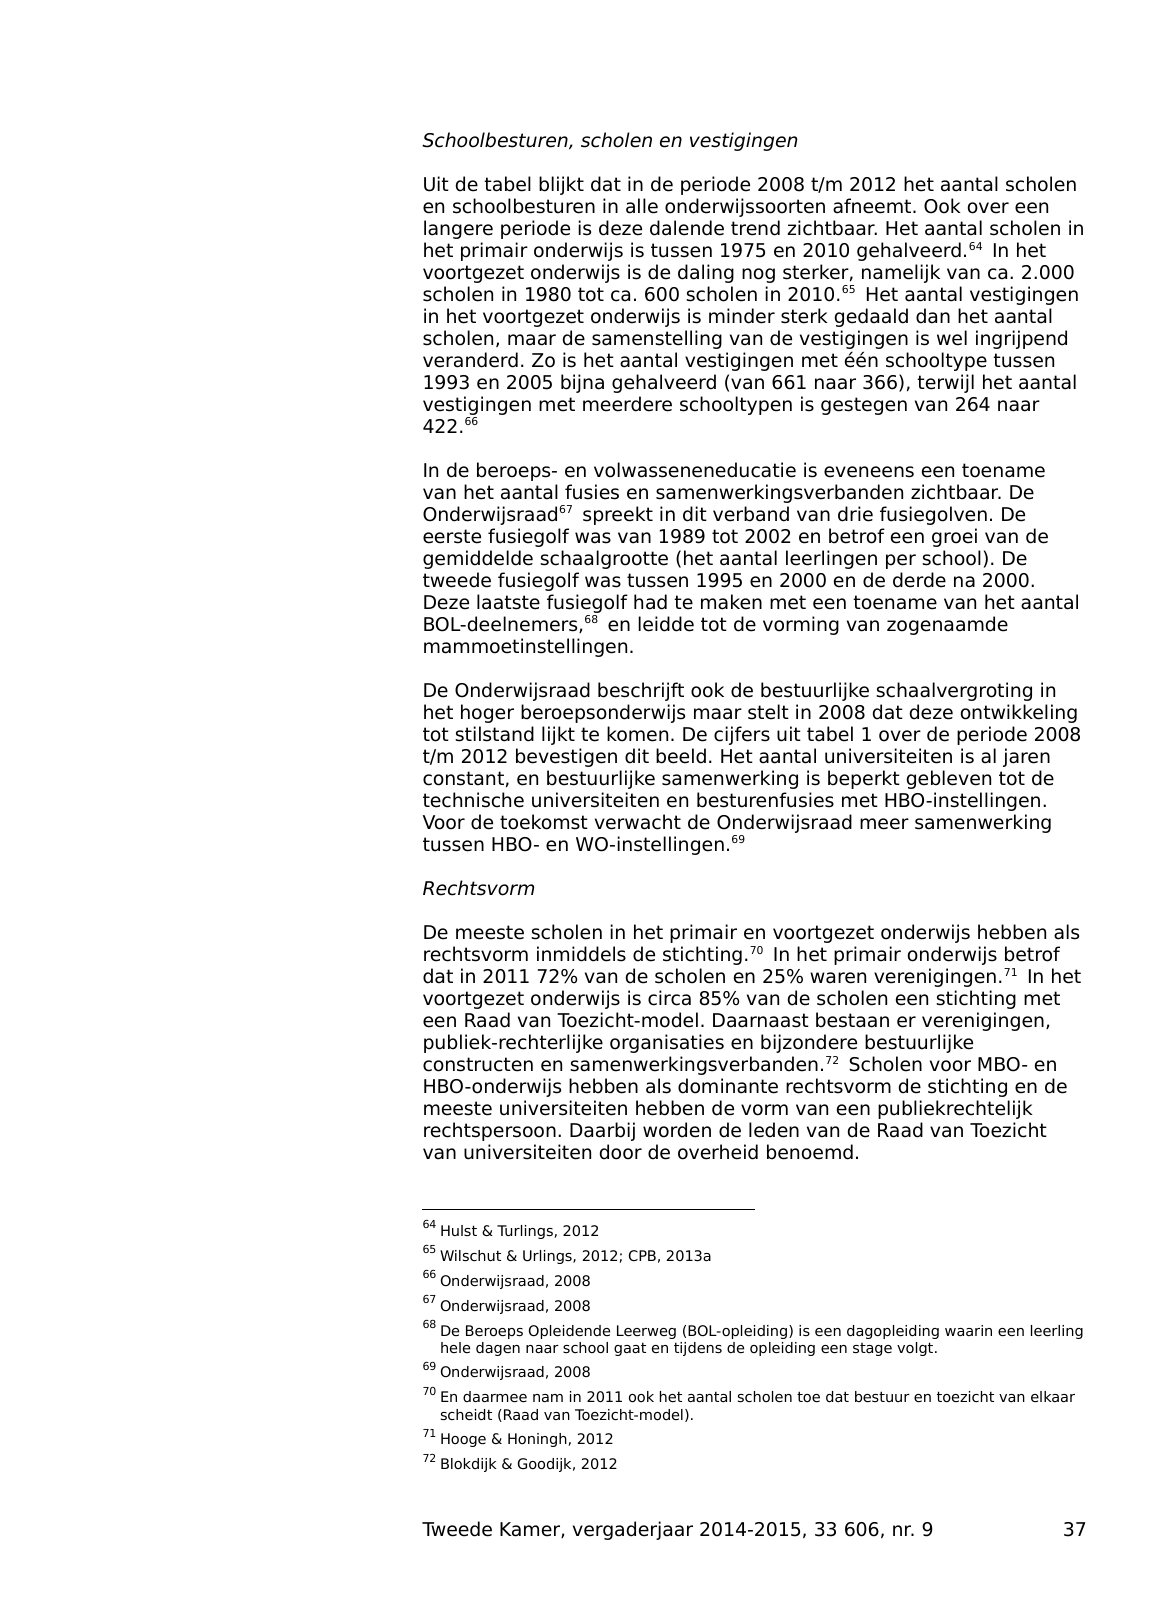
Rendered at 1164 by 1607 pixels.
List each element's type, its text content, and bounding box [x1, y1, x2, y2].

text Hulst & Turlings, 2012 [422, 1218, 1087, 1241]
text De meeste scholen in het primair en voortgezet onderwijs hebben als rechtsvorm inmiddels de stichting. In het primair onderwijs betrof dat in 2011 72% van de scholen en 25% waren verenigingen. In het voortgezet onderwijs is circa 85% van de scholen een stichting met een Raad van Toezicht-model. Daarnaast bestaan er verenigingen, publiek-rechterlijke organisaties en bijzondere bestuurlijke constructen en samenwerkingsverbanden. Scholen voor MBO- en HBO-onderwijs hebben als dominante rechtsvorm de stichting en de meeste universiteiten hebben de vorm van een publiekrechtelijk rechtspersoon. Daarbij worden de leden van de Raad van Toezicht van universiteiten door de overheid benoemd. [422, 922, 1087, 1164]
subtitle Schoolbesturen, scholen en vestigingen [422, 130, 1087, 152]
text In de beroeps- en volwasseneneducatie is eveneens een toename van het aantal fusies en samenwerkingsverbanden zichtbaar. De Onderwijsraad spreekt in dit verband van drie fusiegolven. De eerste fusiegolf was van 1989 tot 2002 en betrof een groei van de gemiddelde schaalgrootte (het aantal leerlingen per school). De tweede fusiegolf was tussen 1995 en 2000 en de derde na 2000. Deze laatste fusiegolf had te maken met een toename van het aantal BOL-deelnemers, en leidde tot de vorming van zogenaamde mammoetinstellingen. [422, 460, 1087, 658]
text Uit de tabel blijkt dat in de periode 2008 t/m 2012 het aantal scholen en schoolbesturen in alle onderwijssoorten afneemt. Ook over een langere periode is deze dalende trend zichtbaar. Het aantal scholen in het primair onderwijs is tussen 1975 en 2010 gehalveerd. In het voortgezet onderwijs is de daling nog sterker, namelijk van ca. 2.000 scholen in 1980 tot ca. 600 scholen in 2010. Het aantal vestigingen in het voortgezet onderwijs is minder sterk gedaald dan het aantal scholen, maar de samenstelling van de vestigingen is wel ingrijpend veranderd. Zo is het aantal vestigingen met één schooltype tussen 1993 en 2005 bijna gehalveerd (van 661 naar 366), terwijl het aantal vestigingen met meerdere schooltypen is gestegen van 264 naar 422. [422, 174, 1087, 438]
text Onderwijsraad, 2008 [422, 1360, 1087, 1382]
text Wilschut & Urlings, 2012; CPB, 2013a [422, 1243, 1087, 1266]
text De Beroeps Opleidende Leerweg (BOL-opleiding) is een dagopleiding waarin een leerling hele dagen naar school gaat en tijdens de opleiding een stage volgt. [422, 1318, 1087, 1357]
text Hooge & Honingh, 2012 [422, 1427, 1087, 1449]
subtitle Rechtsvorm [422, 878, 1087, 900]
text Onderwijsraad, 2008 [422, 1268, 1087, 1291]
text Onderwijsraad, 2008 [422, 1293, 1087, 1316]
text En daarmee nam in 2011 ook het aantal scholen toe dat bestuur en toezicht van elkaar scheidt (Raad van Toezicht-model). [422, 1385, 1087, 1424]
text Blokdijk & Goodijk, 2012 [422, 1452, 1087, 1474]
text De Onderwijsraad beschrijft ook de bestuurlijke schaalvergroting in het hoger beroepsonderwijs maar stelt in 2008 dat deze ontwikkeling tot stilstand lijkt te komen. De cijfers uit tabel 1 over de periode 2008 t/m 2012 bevestigen dit beeld. Het aantal universiteiten is al jaren constant, en bestuurlijke samenwerking is beperkt gebleven tot de technische universiteiten en besturenfusies met HBO-instellingen. Voor de toekomst verwacht de Onderwijsraad meer samenwerking tussen HBO- en WO-instellingen. [422, 680, 1087, 856]
